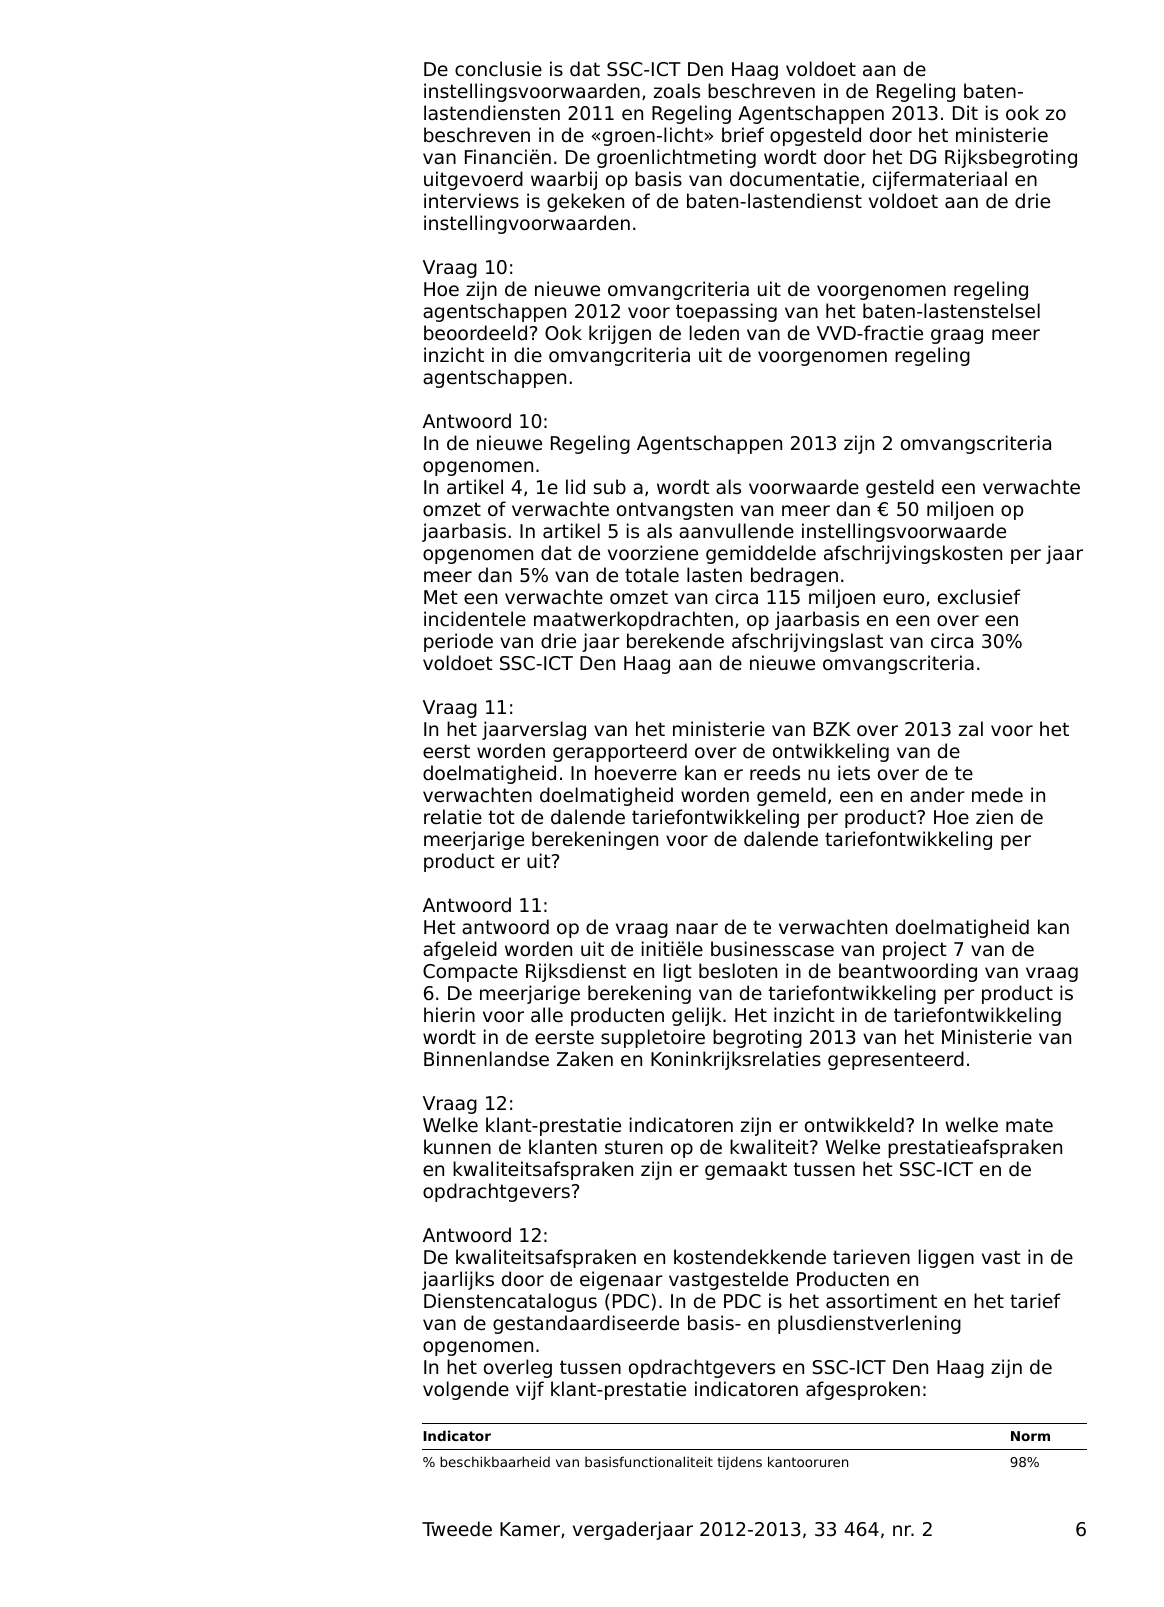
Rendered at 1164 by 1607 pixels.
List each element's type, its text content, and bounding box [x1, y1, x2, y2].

table_cell 98% [1004, 1450, 1087, 1471]
text Antwoord 12: [422, 1225, 1087, 1247]
text Vraag 10: [422, 257, 1087, 279]
table_header Norm [1004, 1424, 1087, 1449]
text In artikel 4, 1e lid sub a, wordt als voorwaarde gesteld een verwachte omzet of verwachte ontvangsten van meer dan € 50 miljoen op jaarbasis. In artikel 5 is als aanvullende instellingsvoorwaarde opgenomen dat de voorziene gemiddelde afschrijvingskosten per jaar meer dan 5% van de totale lasten bedragen. [422, 477, 1087, 587]
text Het antwoord op de vraag naar de te verwachten doelmatigheid kan afgeleid worden uit de initiële businesscase van project 7 van de Compacte Rijksdienst en ligt besloten in de beantwoording van vraag 6. De meerjarige berekening van de tariefontwikkeling per product is hierin voor alle producten gelijk. Het inzicht in de tariefontwikkeling wordt in de eerste suppletoire begroting 2013 van het Ministerie van Binnenlandse Zaken en Koninkrijksrelaties gepresenteerd. [422, 917, 1087, 1071]
text Hoe zijn de nieuwe omvangcriteria uit de voorgenomen regeling agentschappen 2012 voor toepassing van het baten-lastenstelsel beoordeeld? Ook krijgen de leden van de VVD-fractie graag meer inzicht in die omvangcriteria uit de voorgenomen regeling agentschappen. [422, 279, 1087, 389]
text Met een verwachte omzet van circa 115 miljoen euro, exclusief incidentele maatwerkopdrachten, op jaarbasis en een over een periode van drie jaar berekende afschrijvingslast van circa 30% voldoet SSC-ICT Den Haag aan de nieuwe omvangscriteria. [422, 587, 1087, 675]
table_cell % beschikbaarheid van basisfunctionaliteit tijdens kantooruren [422, 1450, 1003, 1471]
text De kwaliteitsafspraken en kostendekkende tarieven liggen vast in de jaarlijks door de eigenaar vastgestelde Producten en Dienstencatalogus (PDC). In de PDC is het assortiment en het tarief van de gestandaardiseerde basis- en plusdienstverlening opgenomen. [422, 1247, 1087, 1357]
text De conclusie is dat SSC-ICT Den Haag voldoet aan de instellingsvoorwaarden, zoals beschreven in de Regeling baten-lastendiensten 2011 en Regeling Agentschappen 2013. Dit is ook zo beschreven in de «groen-licht» brief opgesteld door het ministerie van Financiën. De groenlichtmeting wordt door het DG Rijksbegroting uitgevoerd waarbij op basis van documentatie, cijfermateriaal en interviews is gekeken of de baten-lastendienst voldoet aan de drie instellingvoorwaarden. [422, 59, 1087, 235]
text Antwoord 10: [422, 411, 1087, 433]
text Vraag 11: [422, 697, 1087, 719]
text Vraag 12: [422, 1093, 1087, 1115]
text Welke klant-prestatie indicatoren zijn er ontwikkeld? In welke mate kunnen de klanten sturen op de kwaliteit? Welke prestatieafspraken en kwaliteitsafspraken zijn er gemaakt tussen het SSC-ICT en de opdrachtgevers? [422, 1115, 1087, 1203]
text In de nieuwe Regeling Agentschappen 2013 zijn 2 omvangscriteria opgenomen. [422, 433, 1087, 477]
text In het overleg tussen opdrachtgevers en SSC-ICT Den Haag zijn de volgende vijf klant-prestatie indicatoren afgesproken: [422, 1357, 1087, 1401]
text In het jaarverslag van het ministerie van BZK over 2013 zal voor het eerst worden gerapporteerd over de ontwikkeling van de doelmatigheid. In hoeverre kan er reeds nu iets over de te verwachten doelmatigheid worden gemeld, een en ander mede in relatie tot de dalende tariefontwikkeling per product? Hoe zien de meerjarige berekeningen voor de dalende tariefontwikkeling per product er uit? [422, 719, 1087, 873]
table_header Indicator [422, 1424, 1003, 1449]
text Antwoord 11: [422, 895, 1087, 917]
